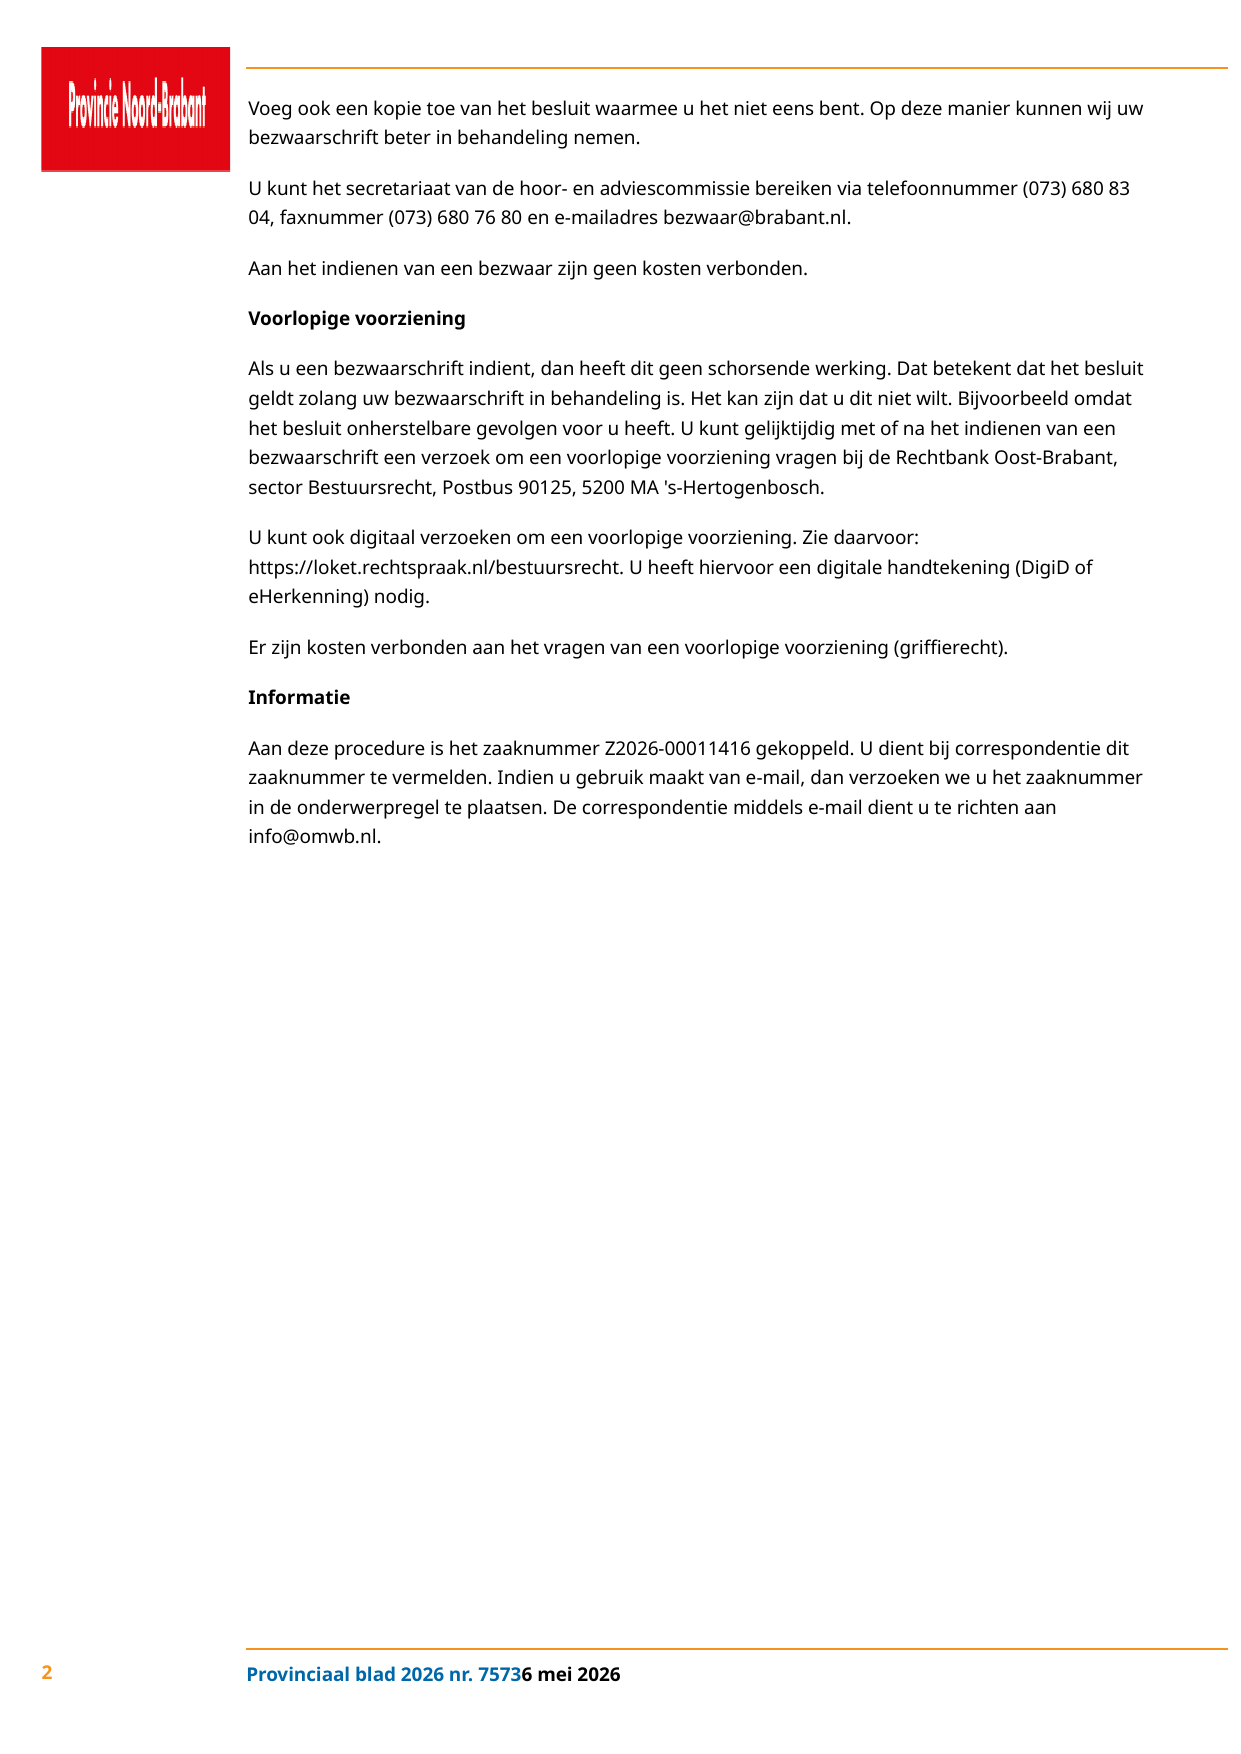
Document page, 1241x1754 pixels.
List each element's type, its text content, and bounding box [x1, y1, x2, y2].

text Er zijn kosten verbonden aan het vragen van een voorlopige voorziening (griffierecht). [248, 634, 1152, 660]
text Voorlopige voorziening [248, 305, 1152, 331]
picture [41, 47, 231, 172]
text Voeg ook een kopie toe van het besluit waarmee u het niet eens bent. Op deze manier kunnen wij uw bezwaarschrift beter in behandeling nemen. [248, 95, 1152, 150]
text Aan deze procedure is het zaaknummer Z2026-00011416 gekoppeld. U dient bij correspondentie dit zaaknummer te vermelden. Indien u gebruik maakt van e-mail, dan verzoeken we u het zaaknummer in de onderwerpregel te plaatsen. De correspondentie middels e-mail dient u te richten aan info@omwb.nl. [248, 735, 1152, 849]
text U kunt ook digitaal verzoeken om een voorlopige voorziening. Zie daarvoor: https://loket.rechtspraak.nl/bestuursrecht. U heeft hiervoor een digitale handtekening (DigiD of eHerkenning) nodig. [248, 524, 1152, 609]
text Informatie [248, 684, 1152, 710]
text Als u een bezwaarschrift indient, dan heeft dit geen schorsende werking. Dat betekent dat het besluit geldt zolang uw bezwaarschrift in behandeling is. Het kan zijn dat u dit niet wilt. Bijvoorbeeld omdat het besluit onherstelbare gevolgen voor u heeft. U kunt gelijktijdig met of na het indienen van een bezwaarschrift een verzoek om een voorlopige voorziening vragen bij de Rechtbank Oost-Brabant, sector Bestuursrecht, Postbus 90125, 5200 MA 's‑Hertogenbosch. [248, 356, 1152, 500]
text U kunt het secretariaat van de hoor- en adviescommissie bereiken via telefoonnummer (073) 680 83 04, faxnummer (073) 680 76 80 en e-mailadres bezwaar@brabant.nl. [248, 175, 1152, 230]
text Aan het indienen van een bezwaar zijn geen kosten verbonden. [248, 255, 1152, 281]
